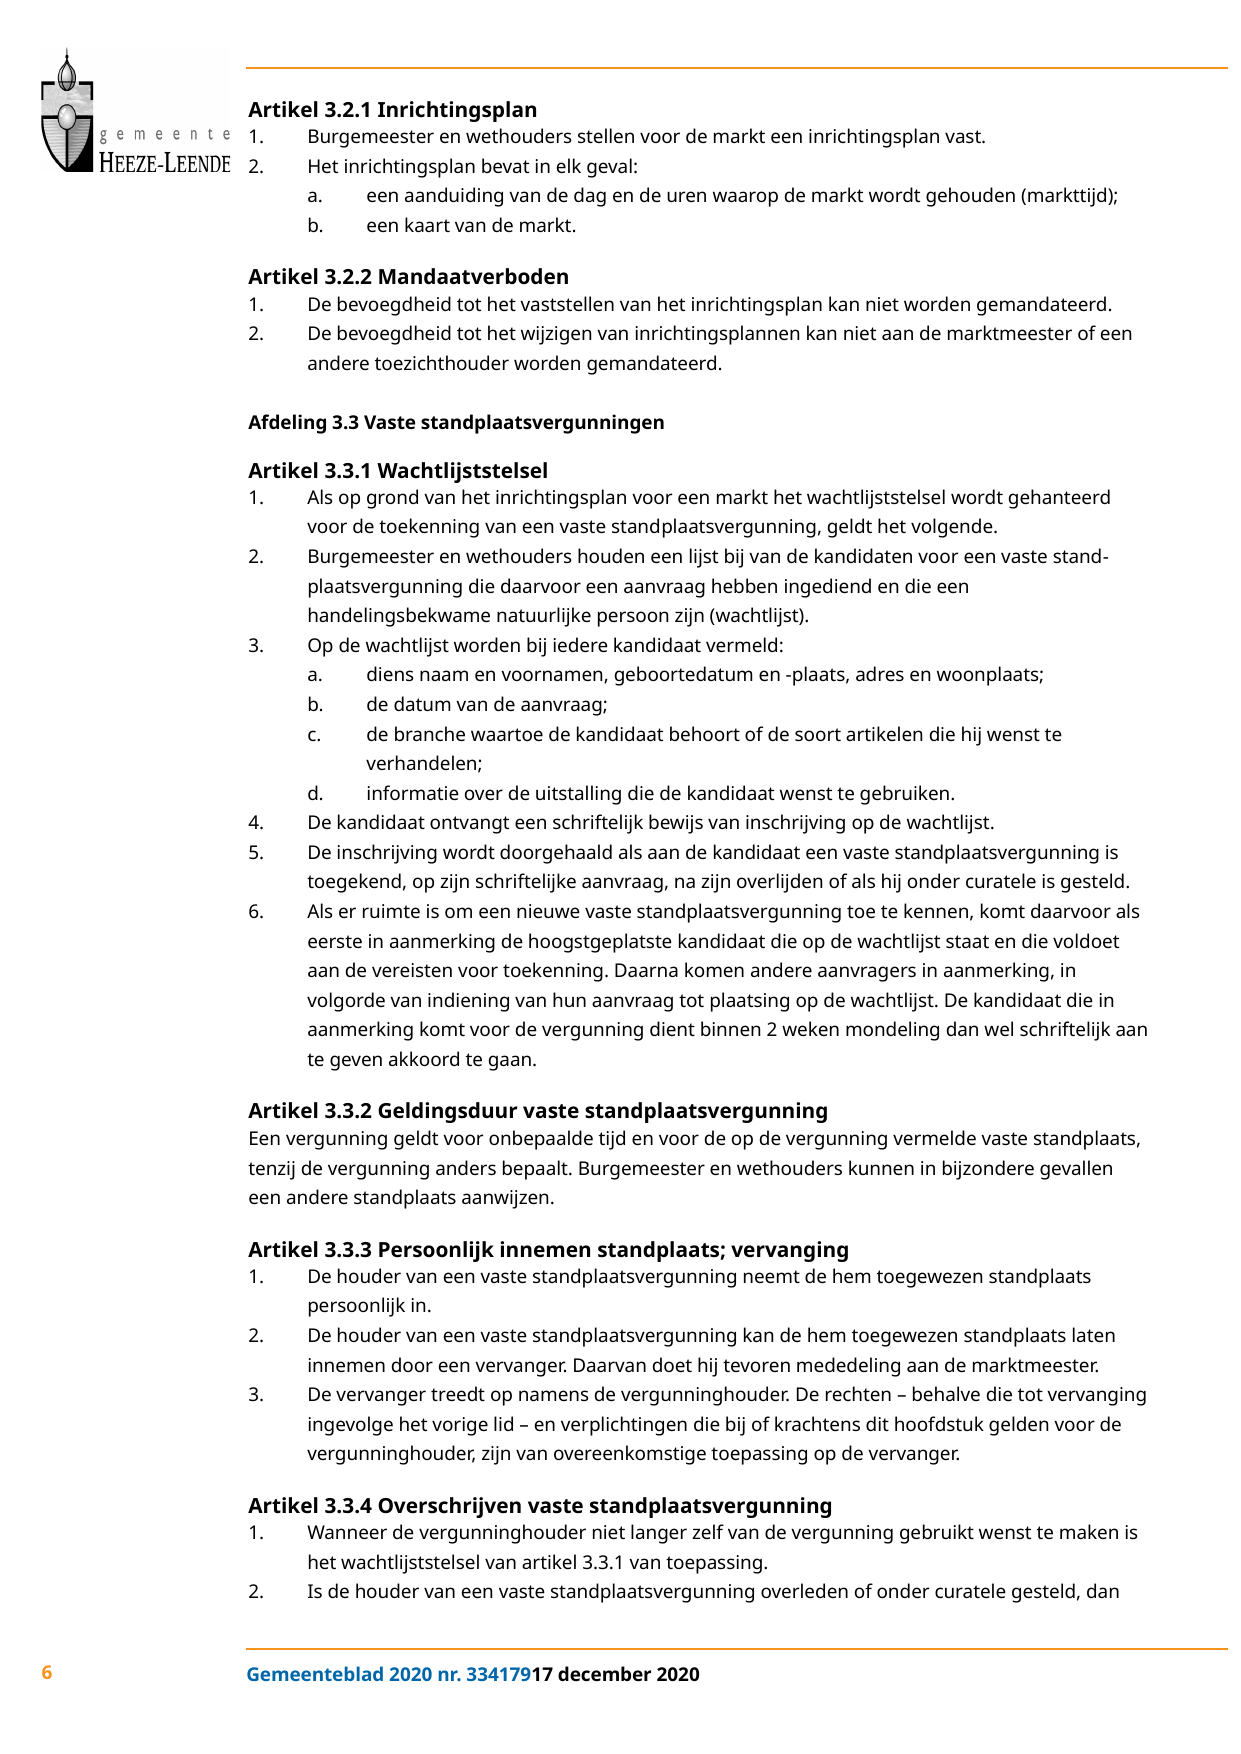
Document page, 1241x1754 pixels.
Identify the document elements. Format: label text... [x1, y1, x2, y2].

list Burgemeester en wethouders stellen voor de markt een inrichtingsplan vast. [248, 123, 1152, 149]
list de branche waartoe de kandidaat behoort of de soort artikelen die hij wenst te verhandelen; [307, 721, 1152, 776]
list informatie over de uitstalling die de kandidaat wenst te gebruiken. [307, 780, 1152, 806]
text Een vergunning geldt voor onbepaalde tijd en voor de op de vergunning vermelde vaste standplaats, tenzij de vergunning anders bepaalt. Burgemeester en wethouders kunnen in bijzondere gevallen een andere standplaats aanwijzen. [248, 1125, 1152, 1210]
list Op de wachtlijst worden bij iedere kandidaat vermeld: [248, 632, 1152, 658]
text Artikel 3.3.4 Overschrijven vaste standplaatsvergunning [248, 1491, 1152, 1519]
list Burgemeester en wethouders houden een lijst bij van de kandidaten voor een vaste stand­plaats­vergunning die daarvoor een aanvraag hebben ingediend en die een handelingsbekwame natuurlijke persoon zijn (wachtlijst). [248, 543, 1152, 628]
list de datum van de aanvraag; [307, 691, 1152, 717]
text Afdeling 3.3 Vaste standplaatsvergunningen [248, 409, 1152, 435]
list een kaart van de markt. [307, 212, 1152, 238]
list De inschrijving wordt doorgehaald als aan de kandidaat een vaste standplaatsvergunning is toegekend, op zijn schriftelijke aanvraag, na zijn overlijden of als hij onder curatele is gesteld. [248, 839, 1152, 894]
text Artikel 3.3.3 Persoonlijk innemen standplaats; vervanging [248, 1235, 1152, 1263]
list Wanneer de vergunninghouder niet langer zelf van de vergunning gebruikt wenst te maken is het wachtlijststelsel van artikel 3.3.1 van toepassing. [248, 1519, 1152, 1575]
text Artikel 3.2.2 Mandaatverboden [248, 262, 1152, 291]
list diens naam en voornamen, geboortedatum en -plaats, adres en woonplaats; [307, 662, 1152, 687]
text Artikel 3.2.1 Inrichtingsplan [248, 95, 1152, 123]
list De bevoegdheid tot het wijzigen van inrichtingsplannen kan niet aan de marktmeester of een andere toezichthouder worden gemandateerd. [248, 320, 1152, 376]
list De kandidaat ontvangt een schriftelijk bewijs van inschrijving op de wachtlijst. [248, 809, 1152, 835]
list De houder van een vaste standplaatsvergunning neemt de hem toegewezen standplaats persoonlijk in. [248, 1263, 1152, 1318]
list een aanduiding van de dag en de uren waarop de markt wordt gehouden (markttijd); [307, 182, 1152, 208]
list De houder van een vaste standplaatsvergunning kan de hem toegewezen standplaats laten innemen door een vervanger. Daarvan doet hij tevoren mededeling aan de marktmeester. [248, 1322, 1152, 1378]
list De vervanger treedt op namens de vergunninghouder. De rechten – behalve die tot vervanging ingevolge het vorige lid – en verplichtingen die bij of krachtens dit hoofdstuk gelden voor de vergunninghouder, zijn van overeenkomstige toepassing op de vervanger. [248, 1381, 1152, 1466]
list Het inrichtingsplan bevat in elk geval: [248, 153, 1152, 178]
list De bevoegdheid tot het vaststellen van het inrichtingsplan kan niet worden gemandateerd. [248, 291, 1152, 317]
picture [41, 47, 231, 172]
text Artikel 3.3.1 Wachtlijststelsel [248, 456, 1152, 484]
text Artikel 3.3.2 Geldingsduur vaste standplaatsvergunning [248, 1097, 1152, 1125]
list Als er ruimte is om een nieuwe vaste standplaatsvergunning toe te kennen, komt daarvoor als eerste in aanmerking de hoogstgeplatste kandidaat die op de wachtlijst staat en die voldoet aan de vereisten voor toekenning. Daarna komen andere aanvragers in aanmerking, in volgorde van indiening van hun aanvraag tot plaatsing op de wachtlijst. De kandidaat die in aanmerking komt voor de vergunning dient binnen 2 weken mondeling dan wel schriftelijk aan te geven akkoord te gaan. [248, 898, 1152, 1072]
list Is de houder van een vaste standplaatsvergunning overleden of onder curatele gesteld, dan [248, 1579, 1152, 1604]
list Als op grond van het inrichtingsplan voor een markt het wachtlijststelsel wordt gehanteerd voor de toekenning van een vaste stand­plaats­vergunning, geldt het volgende. [248, 484, 1152, 539]
